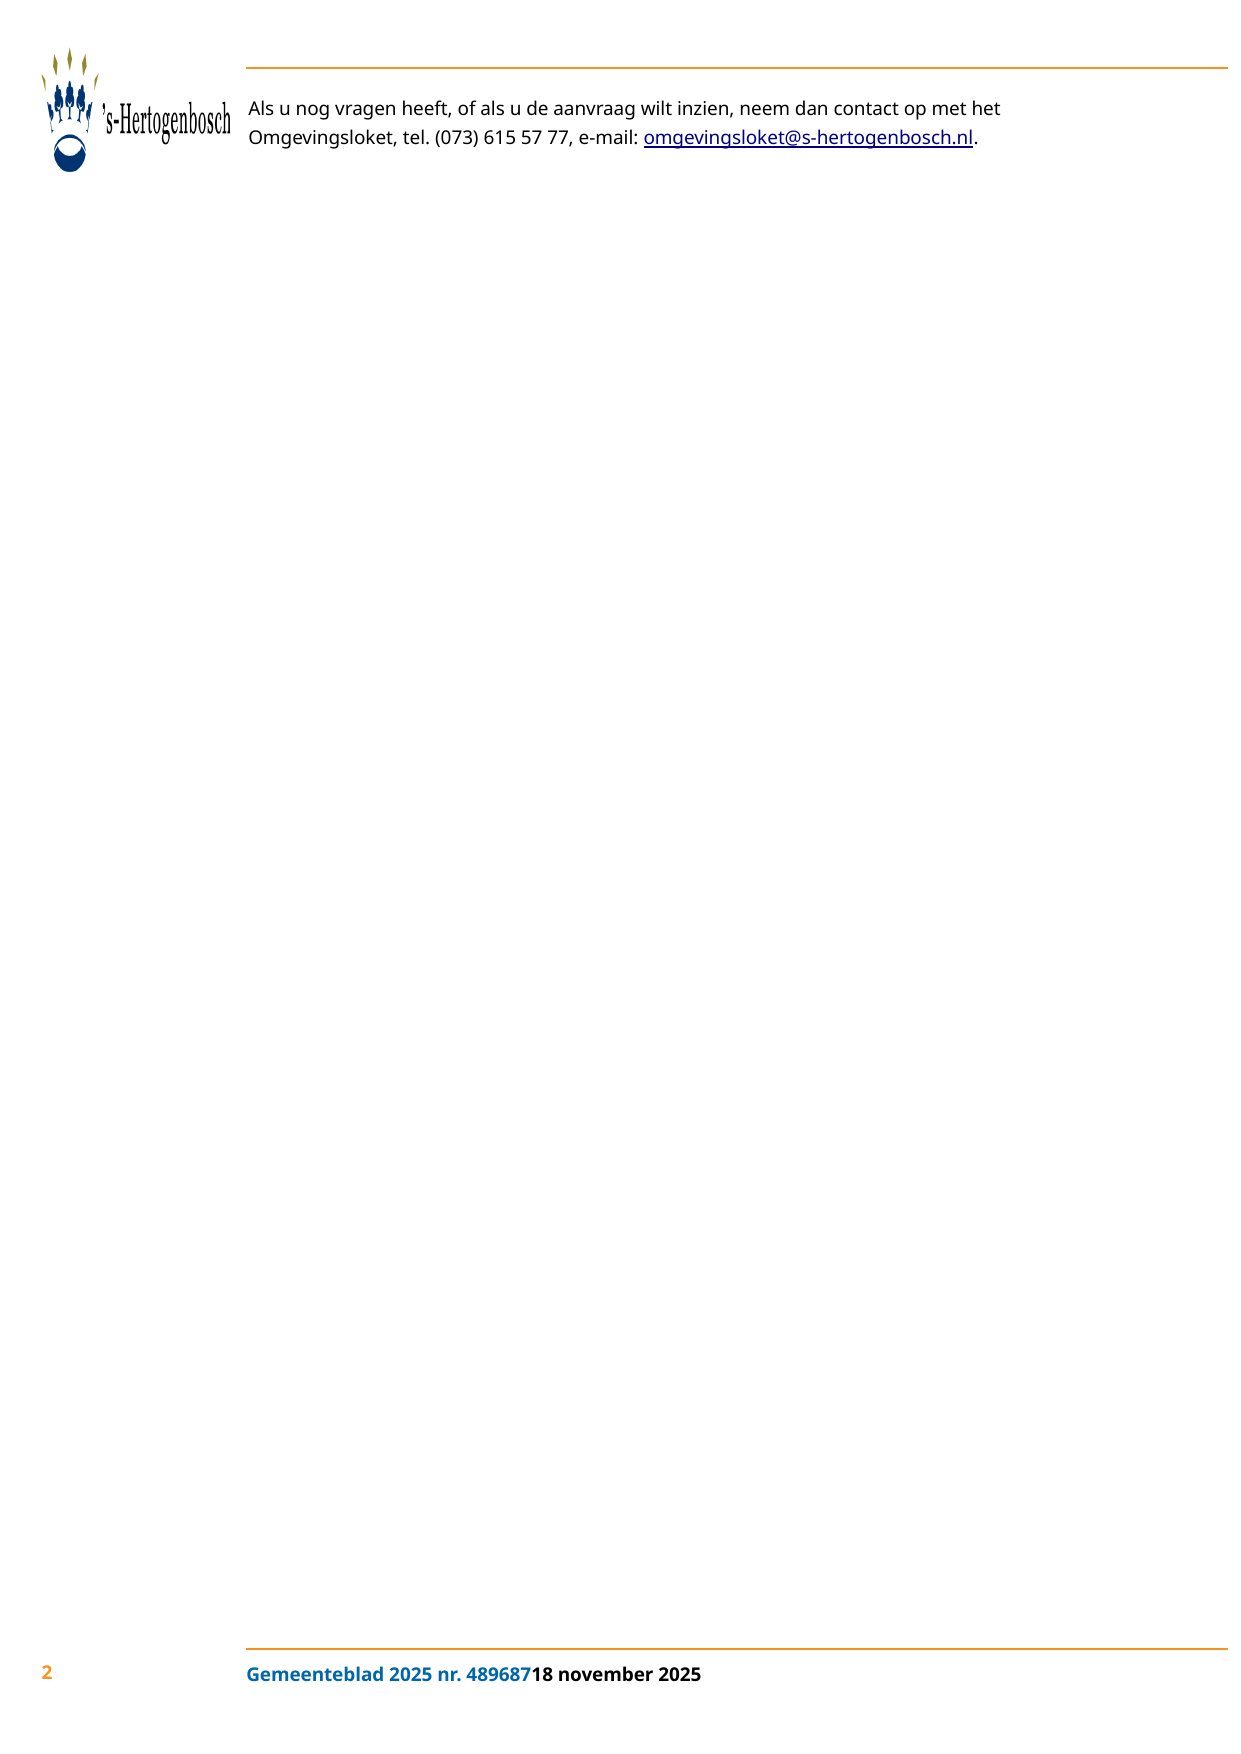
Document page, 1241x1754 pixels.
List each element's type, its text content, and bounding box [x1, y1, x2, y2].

text Als u nog vragen heeft, of als u de aanvraag wilt inzien, neem dan contact op met het Omgevingsloket, tel. (073) 615 57 77, e-mail: omgevingsloket@s-hertogenbosch.nl. [248, 95, 1152, 150]
picture [41, 47, 231, 172]
